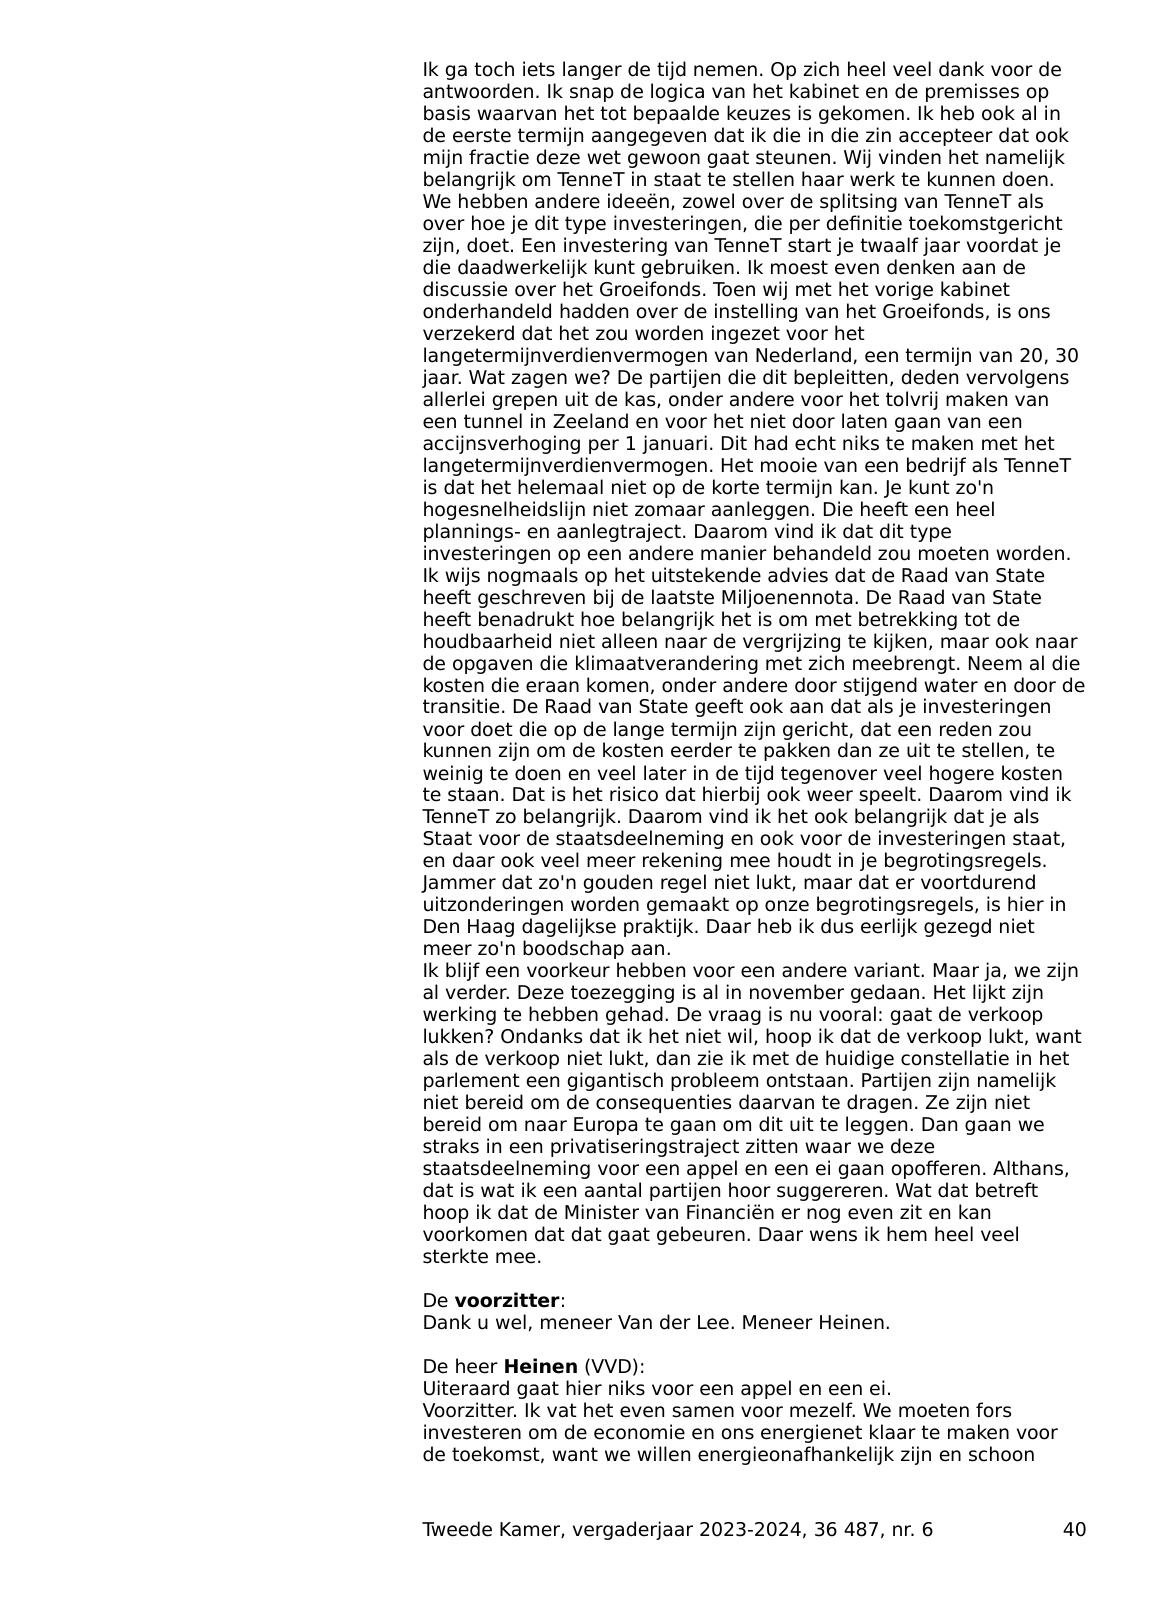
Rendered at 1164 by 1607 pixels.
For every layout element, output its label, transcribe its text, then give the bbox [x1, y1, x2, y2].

text Dank u wel, meneer Van der Lee. Meneer Heinen. [422, 1312, 1087, 1334]
text Uiteraard gaat hier niks voor een appel en een ei. [422, 1378, 1087, 1400]
text Ik ga toch iets langer de tijd nemen. Op zich heel veel dank voor de antwoorden. Ik snap de logica van het kabinet en de premisses op basis waarvan het tot bepaalde keuzes is gekomen. Ik heb ook al in de eerste termijn aangegeven dat ik die in die zin accepteer dat ook mijn fractie deze wet gewoon gaat steunen. Wij vinden het namelijk belangrijk om TenneT in staat te stellen haar werk te kunnen doen. [422, 59, 1087, 191]
text We hebben andere ideeën, zowel over de splitsing van TenneT als over hoe je dit type investeringen, die per definitie toekomstgericht zijn, doet. Een investering van TenneT start je twaalf jaar voordat je die daadwerkelijk kunt gebruiken. Ik moest even denken aan de discussie over het Groeifonds. Toen wij met het vorige kabinet onderhandeld hadden over de instelling van het Groeifonds, is ons verzekerd dat het zou worden ingezet voor het langetermijnverdienvermogen van Nederland, een termijn van 20, 30 jaar. Wat zagen we? De partijen die dit bepleitten, deden vervolgens allerlei grepen uit de kas, onder andere voor het tolvrij maken van een tunnel in Zeeland en voor het niet door laten gaan van een accijnsverhoging per 1 januari. Dit had echt niks te maken met het langetermijnverdienvermogen. Het mooie van een bedrijf als TenneT is dat het helemaal niet op de korte termijn kan. Je kunt zo'n hogesnelheidslijn niet zomaar aanleggen. Die heeft een heel plannings- en aanlegtraject. Daarom vind ik dat dit type investeringen op een andere manier behandeld zou moeten worden. [422, 191, 1087, 564]
text Voorzitter. Ik vat het even samen voor mezelf. We moeten fors investeren om de economie en ons energienet klaar te maken voor de toekomst, want we willen energieonafhankelijk zijn en schoon [422, 1400, 1087, 1466]
text De voorzitter: [422, 1290, 1087, 1312]
text Jammer dat zo'n gouden regel niet lukt, maar dat er voortdurend uitzonderingen worden gemaakt op onze begrotingsregels, is hier in Den Haag dagelijkse praktijk. Daar heb ik dus eerlijk gezegd niet meer zo'n boodschap aan. [422, 872, 1087, 960]
text Ik wijs nogmaals op het uitstekende advies dat de Raad van State heeft geschreven bij de laatste Miljoenennota. De Raad van State heeft benadrukt hoe belangrijk het is om met betrekking tot de houdbaarheid niet alleen naar de vergrijzing te kijken, maar ook naar de opgaven die klimaatverandering met zich meebrengt. Neem al die kosten die eraan komen, onder andere door stijgend water en door de transitie. De Raad van State geeft ook aan dat als je investeringen voor doet die op de lange termijn zijn gericht, dat een reden zou kunnen zijn om de kosten eerder te pakken dan ze uit te stellen, te weinig te doen en veel later in de tijd tegenover veel hogere kosten te staan. Dat is het risico dat hierbij ook weer speelt. Daarom vind ik TenneT zo belangrijk. Daarom vind ik het ook belangrijk dat je als Staat voor de staatsdeelneming en ook voor de investeringen staat, en daar ook veel meer rekening mee houdt in je begrotingsregels. [422, 564, 1087, 872]
text De heer Heinen (VVD): [422, 1356, 1087, 1378]
text Ik blijf een voorkeur hebben voor een andere variant. Maar ja, we zijn al verder. Deze toezegging is al in november gedaan. Het lijkt zijn werking te hebben gehad. De vraag is nu vooral: gaat de verkoop lukken? Ondanks dat ik het niet wil, hoop ik dat de verkoop lukt, want als de verkoop niet lukt, dan zie ik met de huidige constellatie in het parlement een gigantisch probleem ontstaan. Partijen zijn namelijk niet bereid om de consequenties daarvan te dragen. Ze zijn niet bereid om naar Europa te gaan om dit uit te leggen. Dan gaan we straks in een privatiseringstraject zitten waar we deze staatsdeelneming voor een appel en een ei gaan opofferen. Althans, dat is wat ik een aantal partijen hoor suggereren. Wat dat betreft hoop ik dat de Minister van Financiën er nog even zit en kan voorkomen dat dat gaat gebeuren. Daar wens ik hem heel veel sterkte mee. [422, 960, 1087, 1268]
